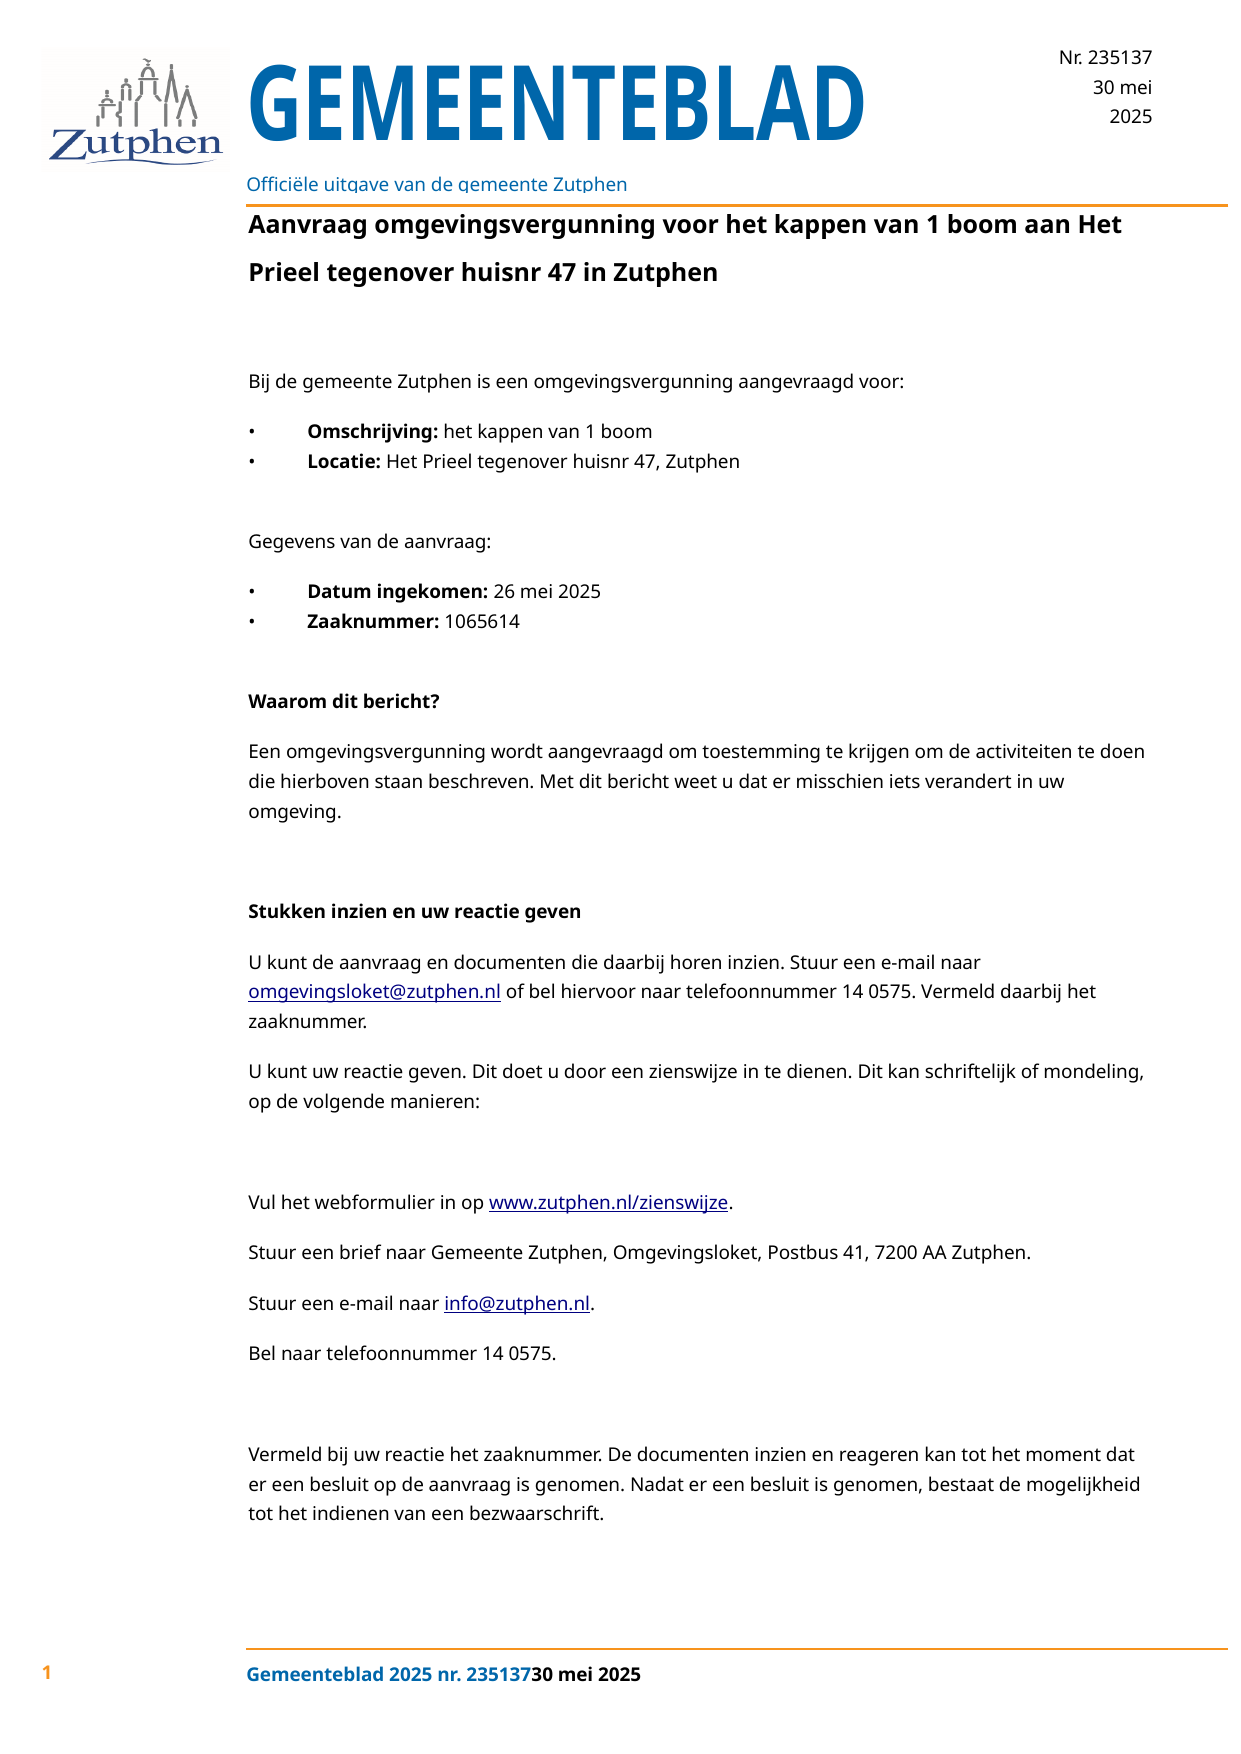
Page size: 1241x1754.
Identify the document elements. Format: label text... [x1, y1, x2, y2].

text Vul het webformulier in op www.zutphen.nl/zienswijze. [248, 1189, 1152, 1215]
picture [41, 47, 231, 172]
text Bij de gemeente Zutphen is een omgevingsvergunning aangevraagd voor: [248, 368, 1152, 394]
text U kunt de aanvraag en documenten die daarbij horen inzien. Stuur een e-mail naar omgevingsloket@zutphen.nl of bel hiervoor naar telefoonnummer 14 0575. Vermeld daarbij het zaaknummer. [248, 949, 1152, 1034]
text U kunt uw reactie geven. Dit doet u door een zienswijze in te dienen. Dit kan schriftelijk of mondeling, op de volgende manieren: [248, 1059, 1152, 1114]
list Locatie: Het Prieel tegenover huisnr 47, Zutphen [248, 448, 1152, 474]
text Vermeld bij uw reactie het zaaknummer. De documenten inzien en reageren kan tot het moment dat er een besluit op de aanvraag is genomen. Nadat er een besluit is genomen, bestaat de mogelijkheid tot het indienen van een bezwaarschrift. [248, 1441, 1152, 1526]
list Datum ingekomen: 26 mei 2025 [248, 579, 1152, 604]
text Stuur een e-mail naar info@zutphen.nl. [248, 1290, 1152, 1316]
text Aanvraag omgevingsvergunning voor het kappen van 1 boom aan Het Prieel tegenover huisnr 47 in Zutphen [248, 207, 1152, 288]
list Omschrijving: het kappen van 1 boom [248, 419, 1152, 444]
text Bel naar telefoonnummer 14 0575. [248, 1340, 1152, 1366]
text Gegevens van de aanvraag: [248, 528, 1152, 554]
list Zaaknummer: 1065614 [248, 608, 1152, 634]
text Een omgevingsvergunning wordt aangevraagd om toestemming te krijgen om de activiteiten te doen die hierboven staan beschreven. Met dit bericht weet u dat er misschien iets verandert in uw omgeving. [248, 739, 1152, 824]
text Waarom dit bericht? [248, 688, 1152, 714]
text Stuur een brief naar Gemeente Zutphen, Omgevingsloket, Postbus 41, 7200 AA Zutphen. [248, 1239, 1152, 1265]
text Stukken inzien en uw reactie geven [248, 899, 1152, 924]
